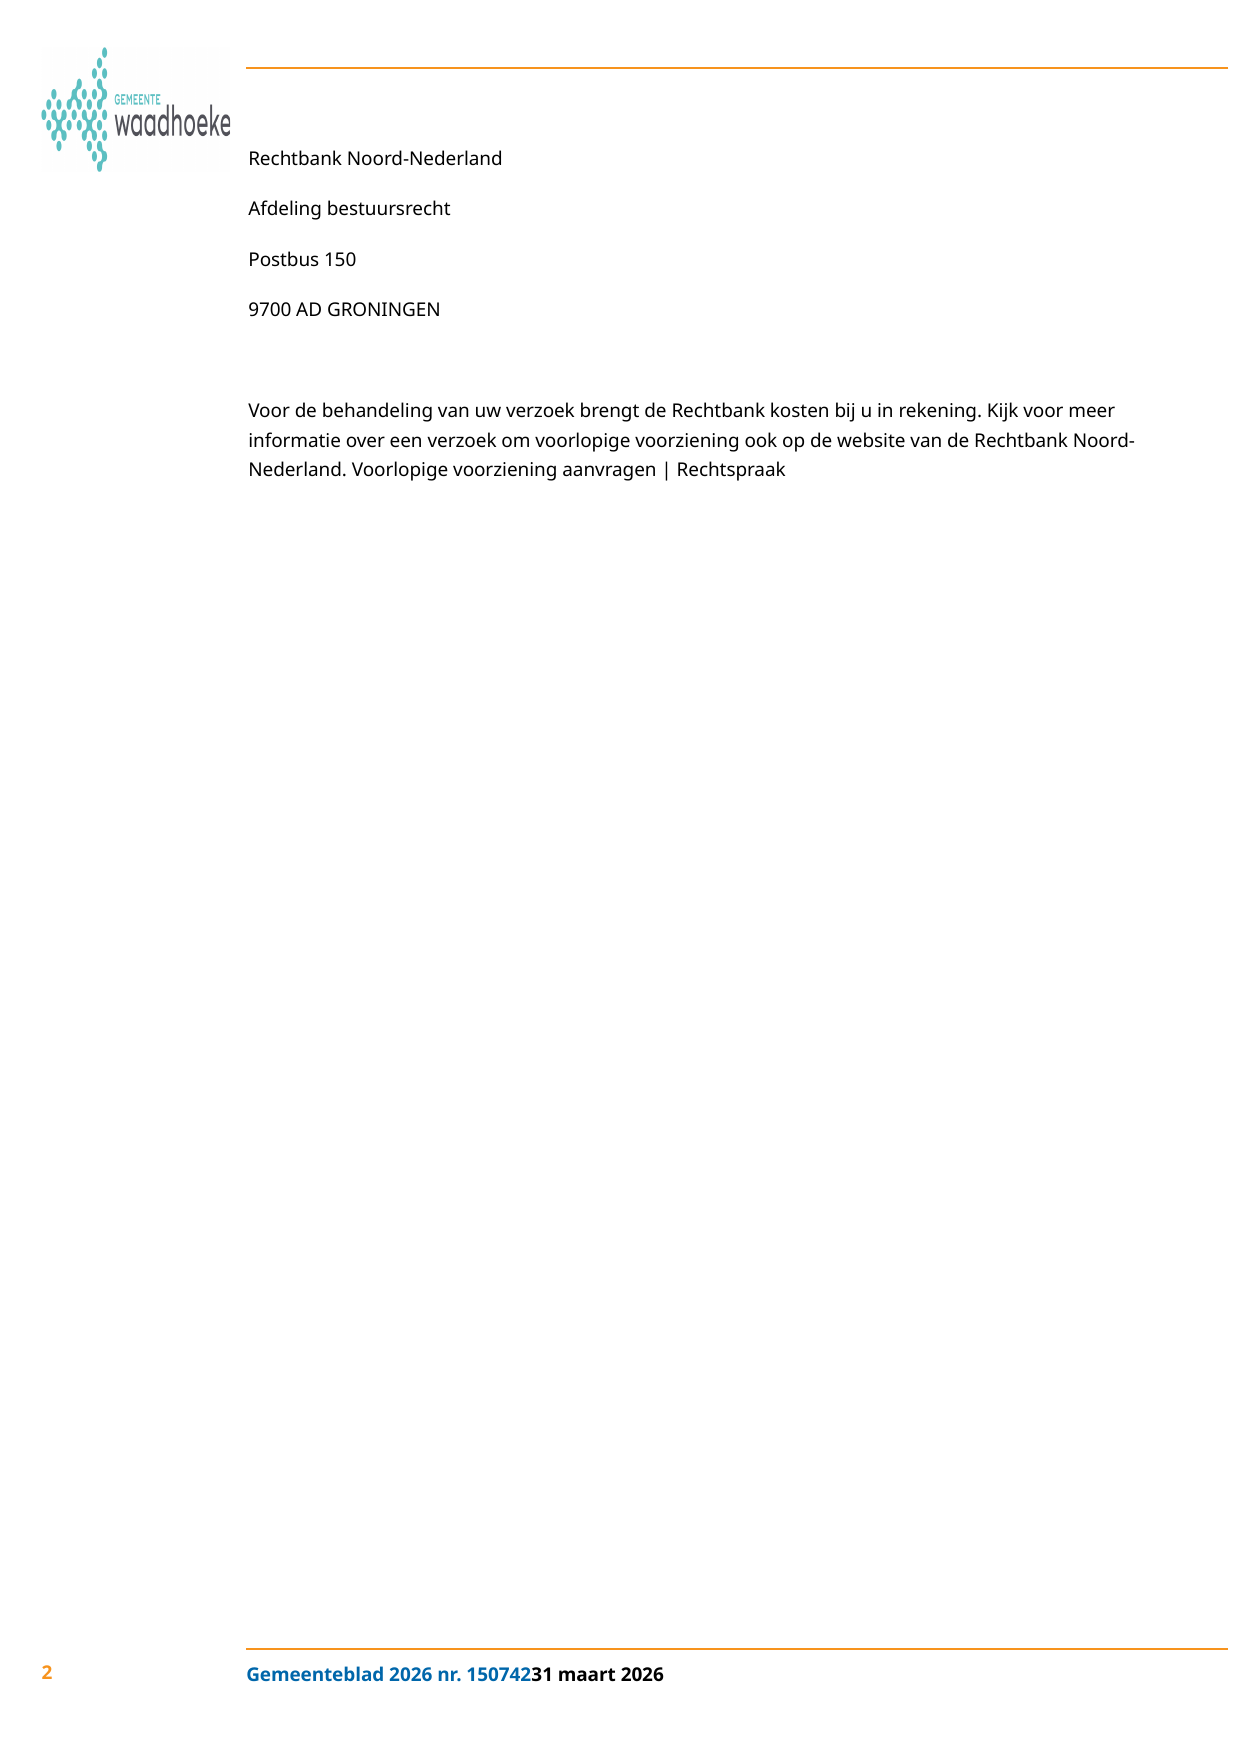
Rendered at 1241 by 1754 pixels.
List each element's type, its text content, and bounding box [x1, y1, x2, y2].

text Voor de behandeling van uw verzoek brengt de Rechtbank kosten bij u in rekening. Kijk voor meer informatie over een verzoek om voorlopige voorziening ook op de website van de Rechtbank Noord-Nederland. Voorlopige voorziening aanvragen | Rechtspraak [248, 397, 1152, 482]
text Afdeling bestuursrecht [248, 196, 1152, 221]
picture [41, 47, 231, 172]
text Postbus 150 [248, 246, 1152, 272]
text 9700 AD GRONINGEN [248, 296, 1152, 322]
text Rechtbank Noord-Nederland [248, 145, 1152, 171]
